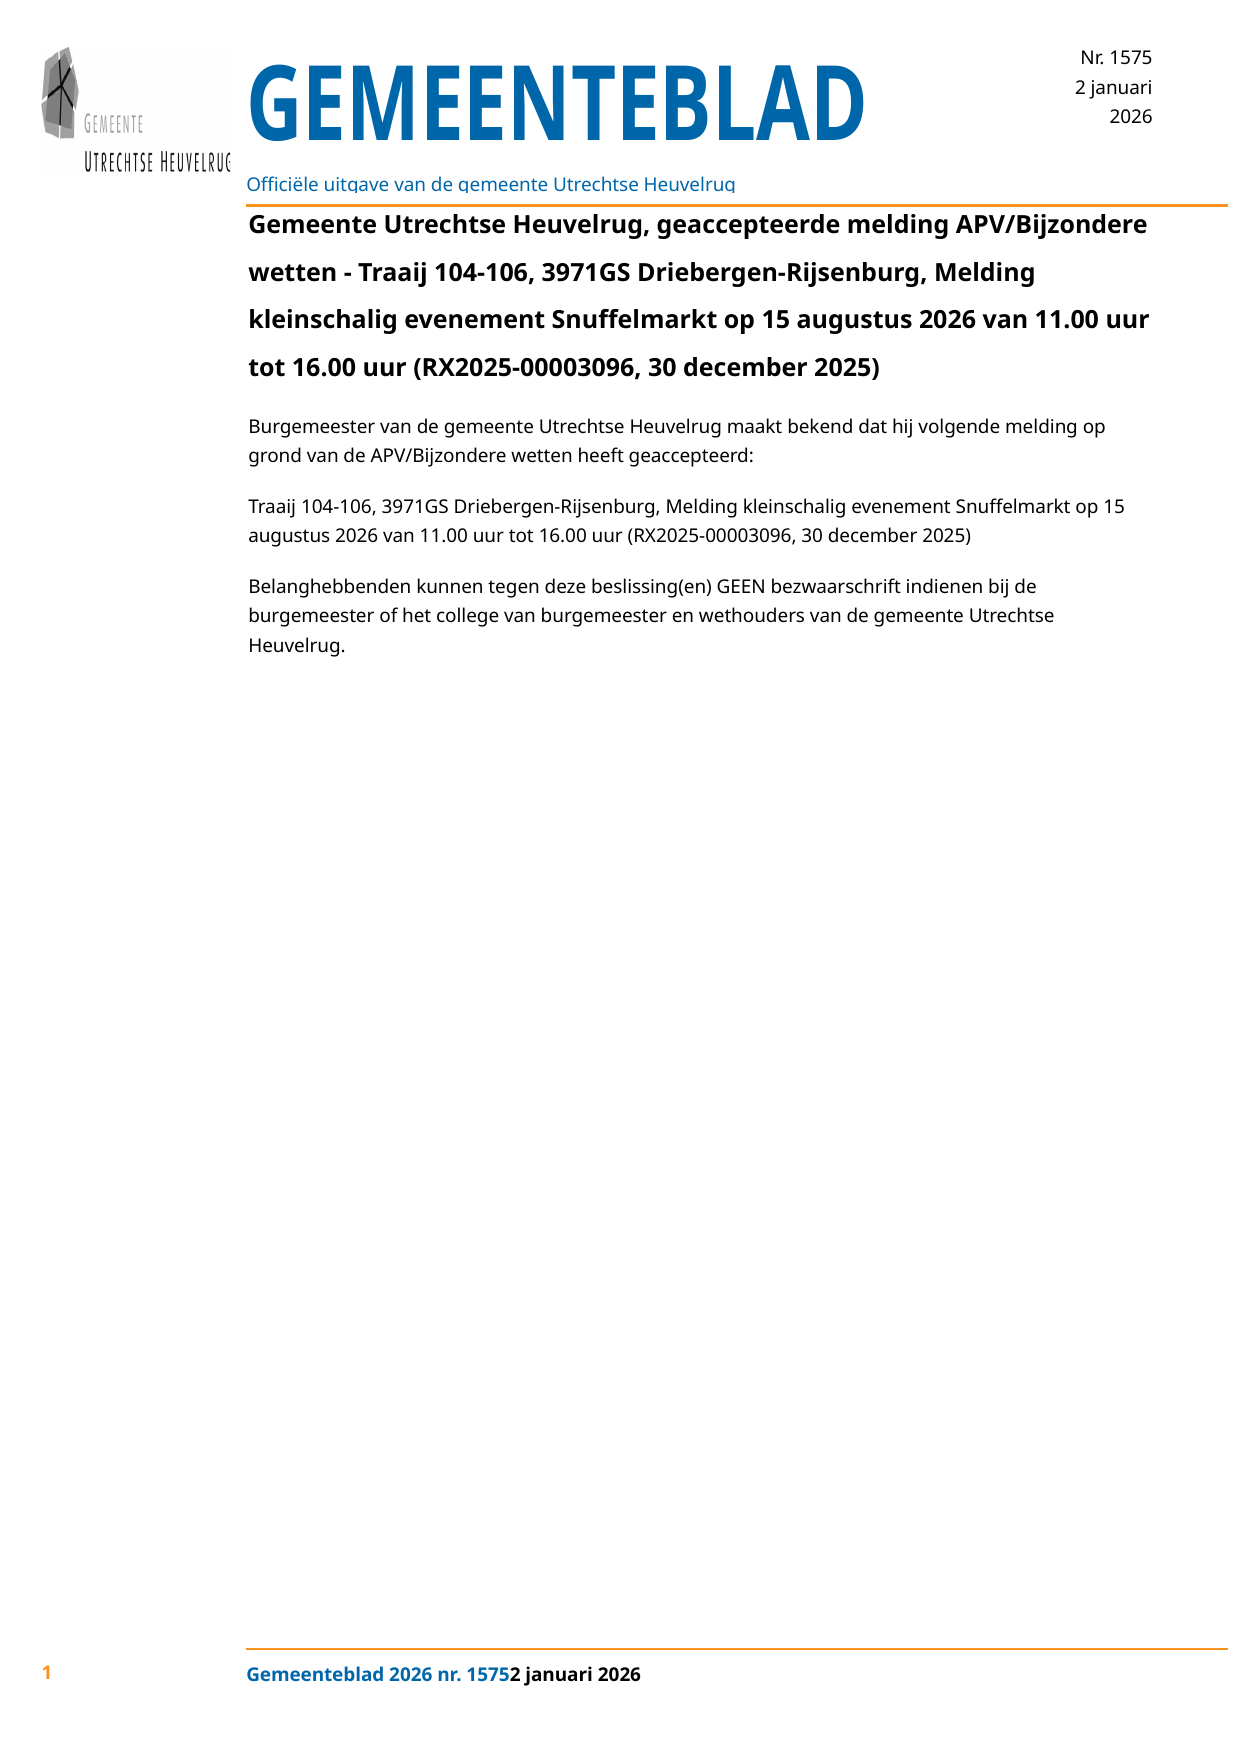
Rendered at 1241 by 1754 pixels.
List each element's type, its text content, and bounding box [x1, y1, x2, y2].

text Burgemeester van de gemeente Utrechtse Heuvelrug maakt bekend dat hij volgende melding op grond van de APV/Bijzondere wetten heeft geaccepteerd: [248, 413, 1152, 468]
text Belanghebbenden kunnen tegen deze beslissing(en) GEEN bezwaarschrift indienen bij de burgemeester of het college van burgemeester en wethouders van de gemeente Utrechtse Heuvelrug. [248, 573, 1152, 658]
text Gemeente Utrechtse Heuvelrug, geaccepteerde melding APV/Bijzondere wetten - Traaij 104-106, 3971GS Driebergen-Rijsenburg, Melding kleinschalig evenement Snuffelmarkt op 15 augustus 2026 van 11.00 uur tot 16.00 uur (RX2025-00003096, 30 december 2025) [248, 207, 1152, 384]
picture [41, 47, 231, 172]
text Traaij 104-106, 3971GS Driebergen-Rijsenburg, Melding kleinschalig evenement Snuffelmarkt op 15 augustus 2026 van 11.00 uur tot 16.00 uur (RX2025-00003096, 30 december 2025) [248, 493, 1152, 548]
